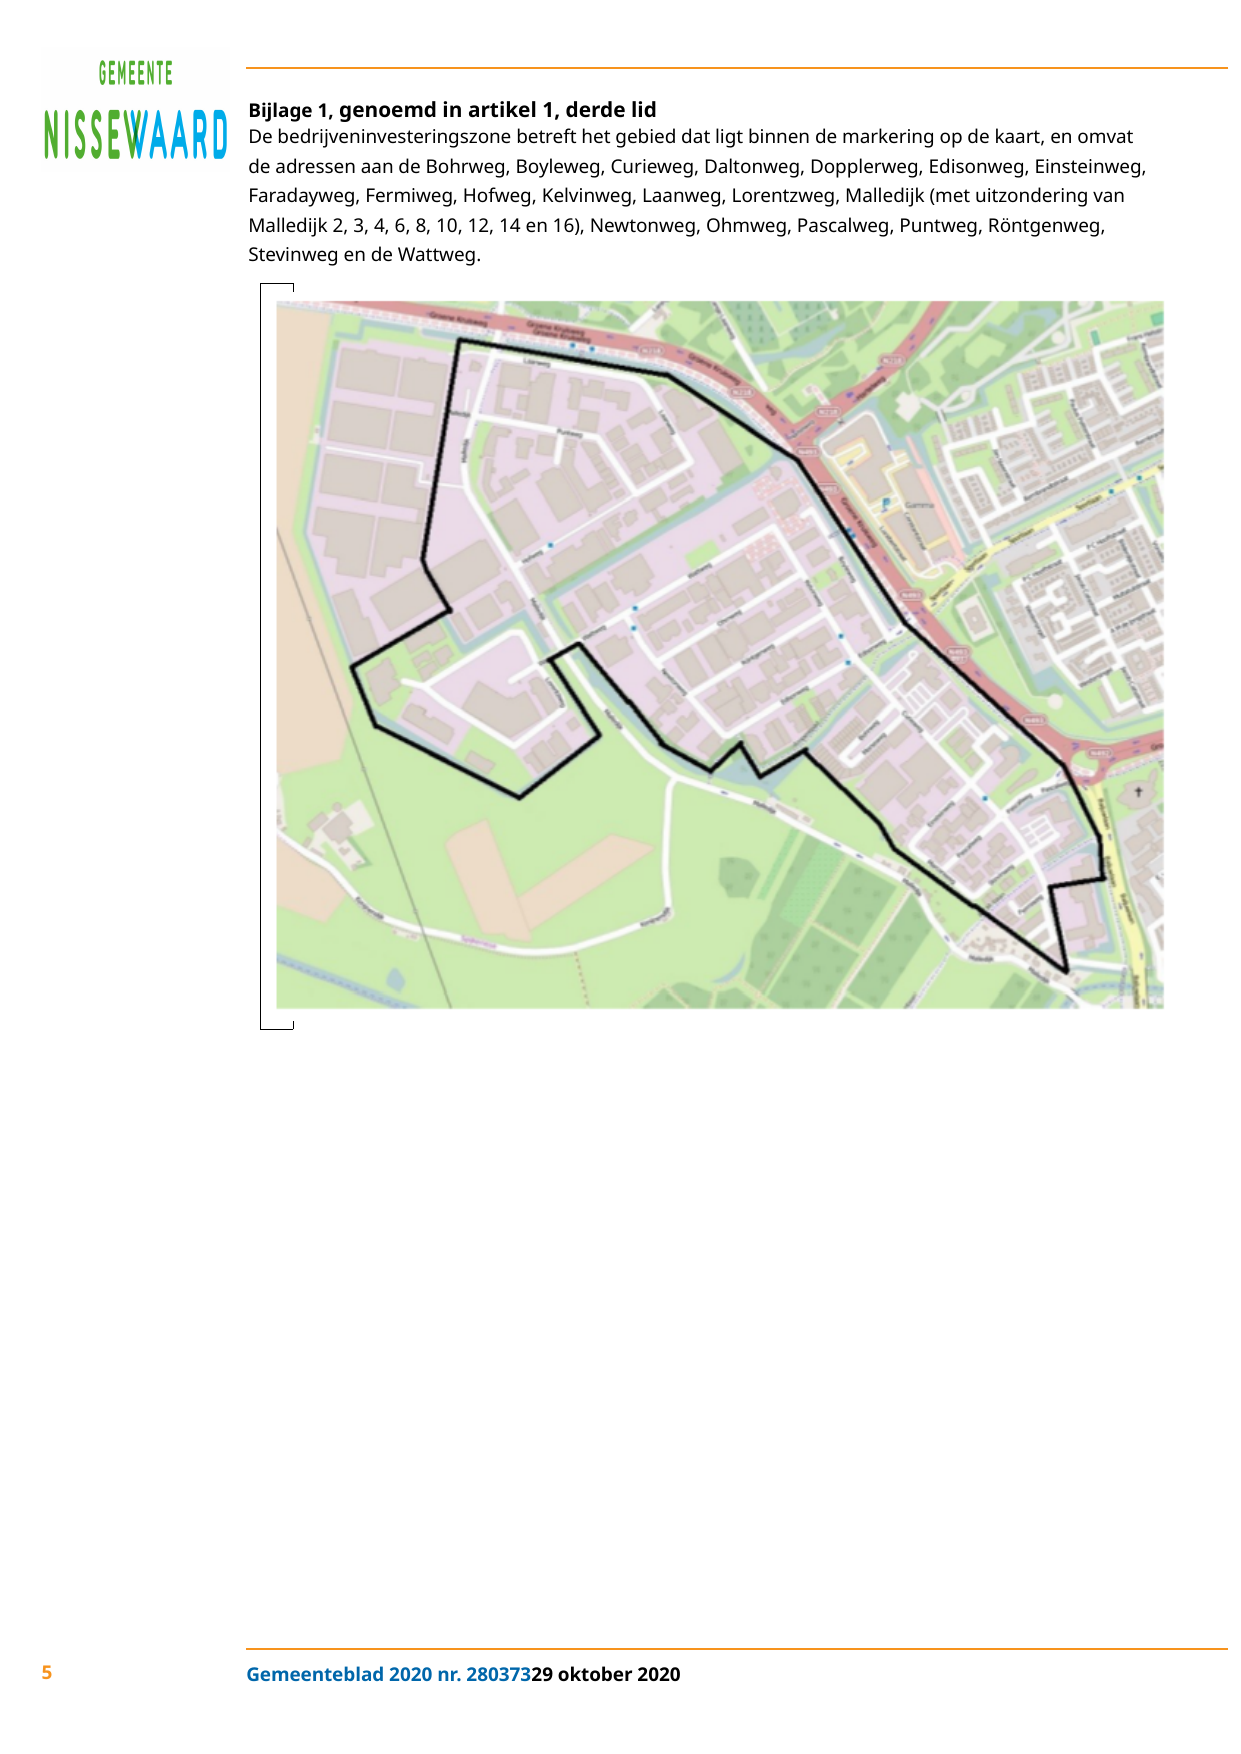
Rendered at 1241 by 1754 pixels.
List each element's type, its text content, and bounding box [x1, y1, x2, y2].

picture [41, 47, 231, 172]
picture [268, 292, 1173, 1021]
text De bedrijveninvesteringszone betreft het gebied dat ligt binnen de markering op de kaart, en omvat de adressen aan de Bohrweg, Boyleweg, Curieweg, Daltonweg, Dopplerweg, Edisonweg, Einsteinweg, Faradayweg, Fermiweg, Hofweg, Kelvinweg, Laanweg, Lorentzweg, Malledijk (met uitzondering van Malledijk 2, 3, 4, 6, 8, 10, 12, 14 en 16), Newtonweg, Ohmweg, Pascalweg, Puntweg, Röntgenweg, Stevinweg en de Wattweg. [248, 123, 1152, 267]
text Bijlage 1, genoemd in artikel 1, derde lid [248, 95, 1152, 123]
